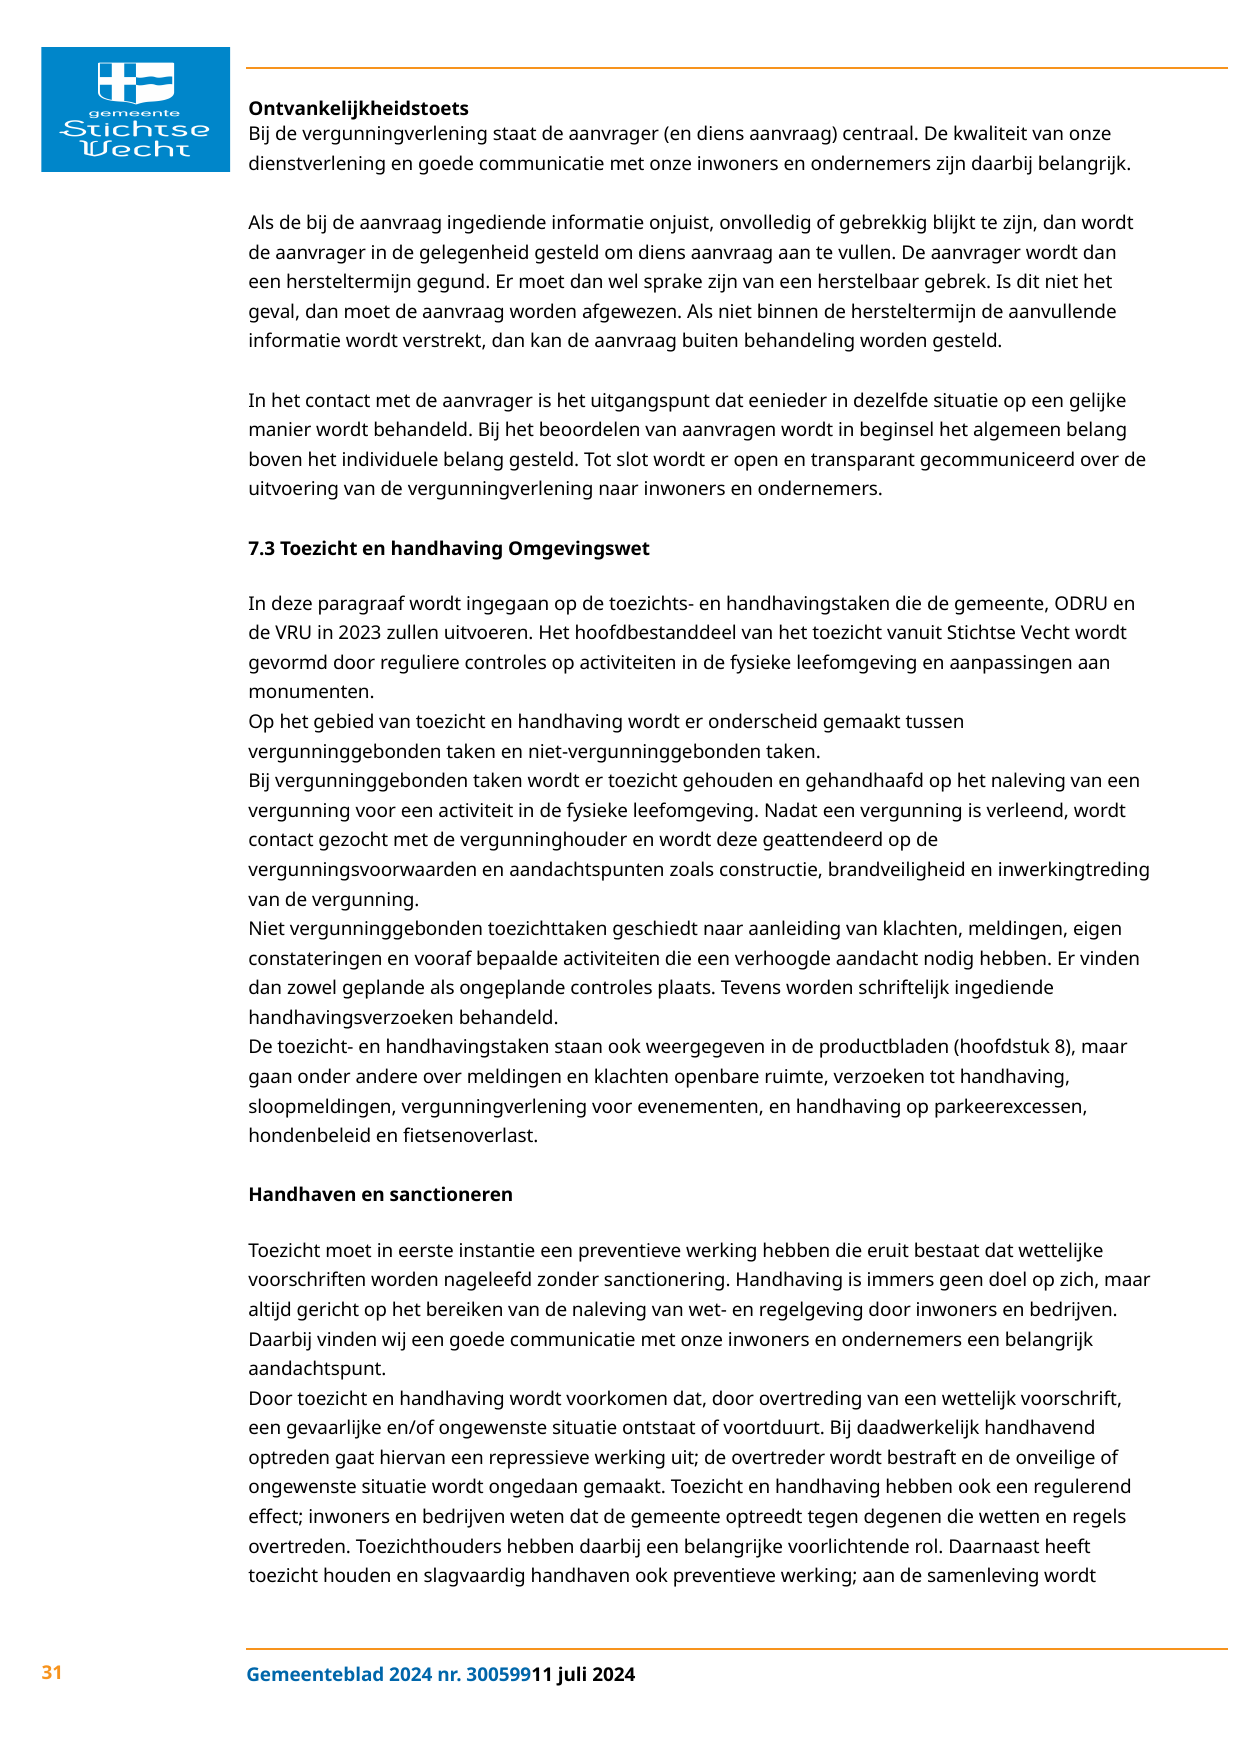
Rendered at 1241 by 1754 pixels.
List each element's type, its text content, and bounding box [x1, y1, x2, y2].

text Op het gebied van toezicht en handhaving wordt er onderscheid gemaakt tussen vergunninggebonden taken en niet-vergunninggebonden taken. [248, 708, 1152, 764]
text In deze paragraaf wordt ingegaan op de toezichts- en handhavingstaken die de gemeente, ODRU en de VRU in 2023 zullen uitvoeren. Het hoofdbestanddeel van het toezicht vanuit Stichtse Vecht wordt gevormd door reguliere controles op activiteiten in de fysieke leefomgeving en aanpassingen aan monumenten. [248, 590, 1152, 704]
text Ontvankelijkheidstoets [248, 95, 1152, 121]
text Niet vergunninggebonden toezichttaken geschiedt naar aanleiding van klachten, meldingen, eigen constateringen en vooraf bepaalde activiteiten die een verhoogde aandacht nodig hebben. Er vinden dan zowel geplande als ongeplande controles plaats. Tevens worden schriftelijk ingediende handhavingsverzoeken behandeld. [248, 915, 1152, 1030]
text Toezicht moet in eerste instantie een preventieve werking hebben die eruit bestaat dat wettelijke voorschriften worden nageleefd zonder sanctionering. Handhaving is immers geen doel op zich, maar altijd gericht op het bereiken van de naleving van wet- en regelgeving door inwoners en bedrijven. Daarbij vinden wij een goede communicatie met onze inwoners en ondernemers een belangrijk aandachtspunt. [248, 1237, 1152, 1381]
text Bij vergunninggebonden taken wordt er toezicht gehouden en gehandhaafd op het naleving van een vergunning voor een activiteit in de fysieke leefomgeving. Nadat een vergunning is verleend, wordt contact gezocht met de vergunninghouder en wordt deze geattendeerd op de vergunningsvoorwaarden en aandachtspunten zoals constructie, brandveiligheid en inwerkingtreding van de vergunning. [248, 767, 1152, 912]
text Door toezicht en handhaving wordt voorkomen dat, door overtreding van een wettelijk voorschrift, een gevaarlijke en/of ongewenste situatie ontstaat of voortduurt. Bij daadwerkelijk handhavend optreden gaat hiervan een repressieve werking uit; de overtreder wordt bestraft en de onveilige of ongewenste situatie wordt ongedaan gemaakt. Toezicht en handhaving hebben ook een regulerend effect; inwoners en bedrijven weten dat de gemeente optreedt tegen degenen die wetten en regels overtreden. Toezichthouders hebben daarbij een belangrijke voorlichtende rol. Daarnaast heeft toezicht houden en slagvaardig handhaven ook preventieve werking; aan de samenleving wordt [248, 1385, 1152, 1588]
text Bij de vergunningverlening staat de aanvrager (en diens aanvraag) centraal. De kwaliteit van onze dienstverlening en goede communicatie met onze inwoners en ondernemers zijn daarbij belangrijk. [248, 121, 1152, 176]
text Handhaven en sanctioneren [248, 1182, 1152, 1207]
text 7.3 Toezicht en handhaving Omgevingswet [248, 535, 1152, 560]
text Als de bij de aanvraag ingediende informatie onjuist, onvolledig of gebrekkig blijkt te zijn, dan wordt de aanvrager in de gelegenheid gesteld om diens aanvraag aan te vullen. De aanvrager wordt dan een hersteltermijn gegund. Er moet dan wel sprake zijn van een herstelbaar gebrek. Is dit niet het geval, dan moet de aanvraag worden afgewezen. Als niet binnen de hersteltermijn de aanvullende informatie wordt verstrekt, dan kan de aanvraag buiten behandeling worden gesteld. [248, 209, 1152, 353]
text De toezicht- en handhavingstaken staan ook weergegeven in de productbladen (hoofdstuk 8), maar gaan onder andere over meldingen en klachten openbare ruimte, verzoeken tot handhaving, sloopmeldingen, vergunningverlening voor evenementen, en handhaving op parkeerexcessen, hondenbeleid en fietsenoverlast. [248, 1034, 1152, 1148]
text In het contact met de aanvrager is het uitgangspunt dat eenieder in dezelfde situatie op een gelijke manier wordt behandeld. Bij het beoordelen van aanvragen wordt in beginsel het algemeen belang boven het individuele belang gesteld. Tot slot wordt er open en transparant gecommuniceerd over de uitvoering van de vergunningverlening naar inwoners en ondernemers. [248, 387, 1152, 501]
picture [99, 63, 135, 101]
picture [137, 63, 174, 103]
